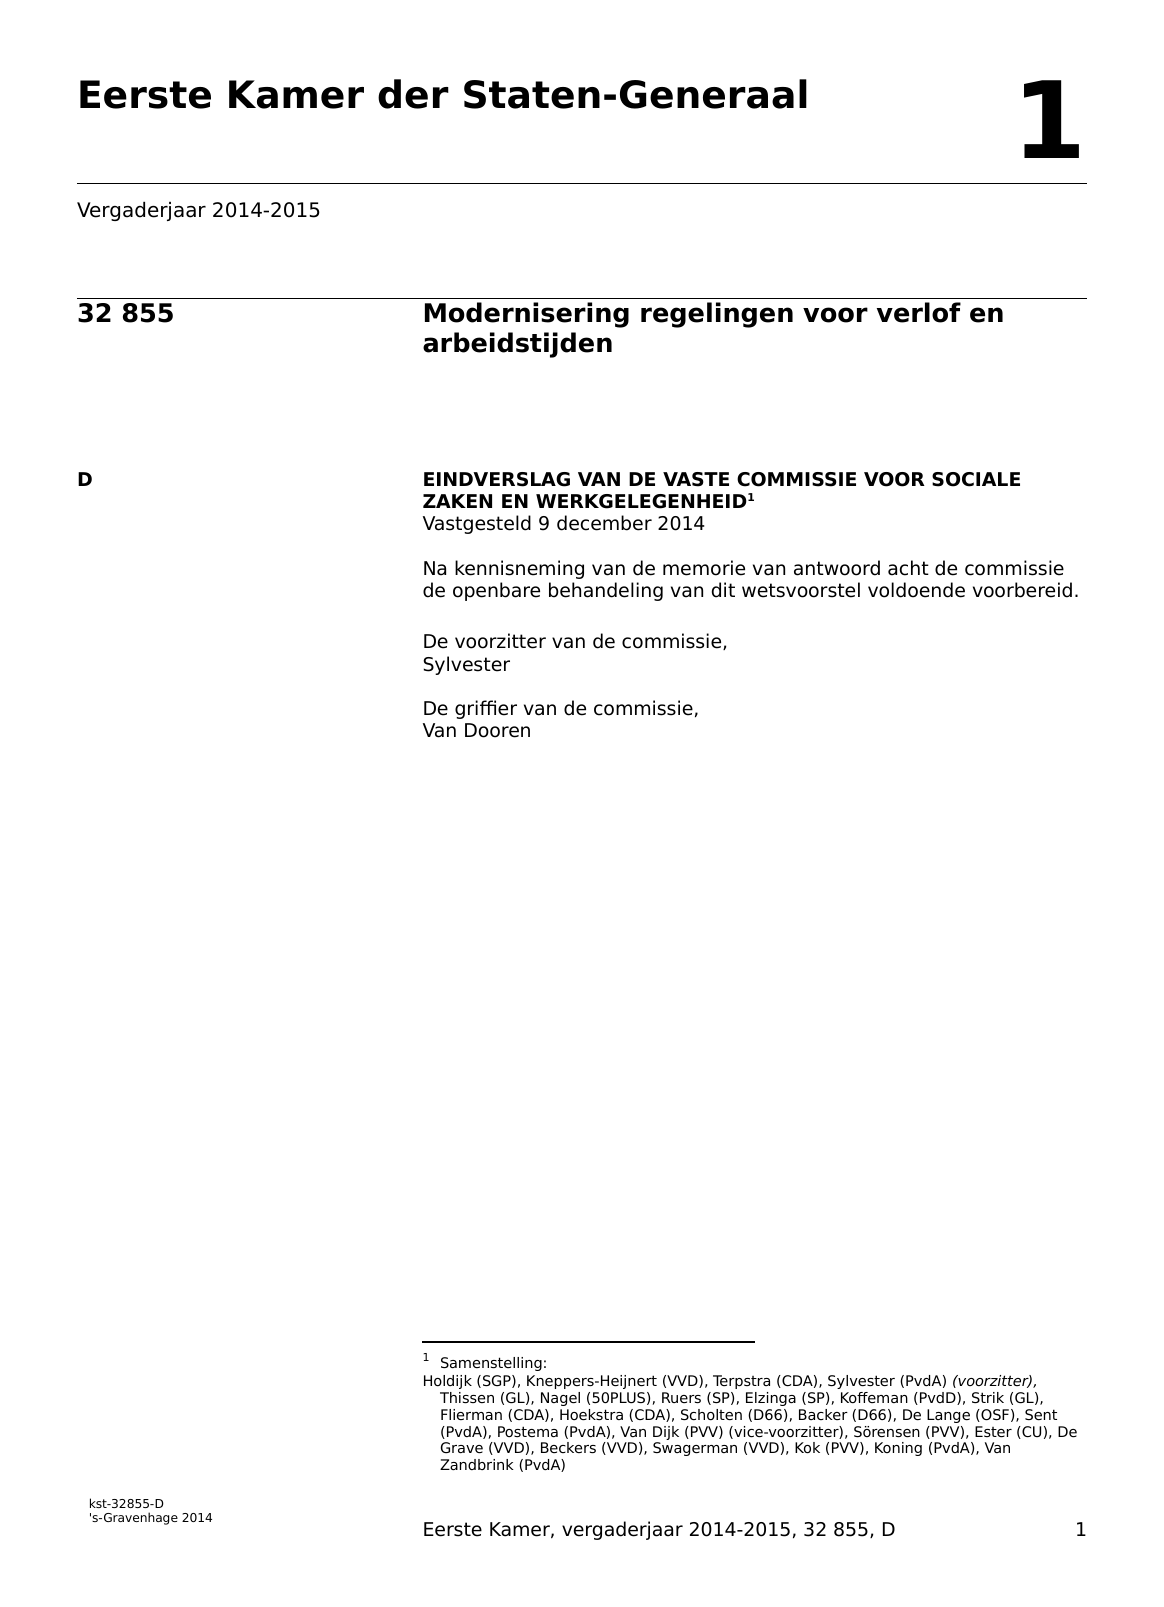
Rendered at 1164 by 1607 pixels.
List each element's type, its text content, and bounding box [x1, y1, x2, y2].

text kst-32855-D [88, 1497, 323, 1511]
text Na kennisneming van de memorie van antwoord acht de commissie de openbare behandeling van dit wetsvoorstel voldoende voorbereid. [422, 557, 1087, 601]
subtitle 32 855 Modernisering regelingen voor verlof en arbeidstijden [77, 299, 1087, 358]
text De voorzitter van de commissie, Sylvester [422, 631, 1087, 675]
text Vastgesteld 9 december 2014 [422, 513, 1087, 535]
table_cell Vergaderjaar 2014-2015 [77, 184, 1087, 298]
text Samenstelling: [422, 1351, 1087, 1373]
table_header Eerste Kamer der Staten-Generaal [77, 59, 886, 183]
subtitle D EINDVERSLAG VAN DE VASTE COMMISSIE VOOR SOCIALE ZAKEN EN WERKGELEGENHEID [77, 469, 1087, 513]
text De griffier van de commissie, Van Dooren [422, 698, 1087, 742]
text 's-Gravenhage 2014 [88, 1511, 323, 1525]
table_header 1 [886, 59, 1087, 183]
text Holdijk (SGP), Kneppers-Heijnert (VVD), Terpstra (CDA), Sylvester (PvdA) (voorzitter), Thissen (GL), Nagel (50PLUS), Ruers (SP), Elzinga (SP), Koffeman (PvdD), Strik (GL), Flierman (CDA), Hoekstra (CDA), Scholten (D66), Backer (D66), De Lange (OSF), Sent (PvdA), Postema (PvdA), Van Dijk (PVV) (vice-voorzitter), Sörensen (PVV), Ester (CU), De Grave (VVD), Beckers (VVD), Swagerman (VVD), Kok (PVV), Koning (PvdA), Van Zandbrink (PvdA) [422, 1373, 1087, 1474]
